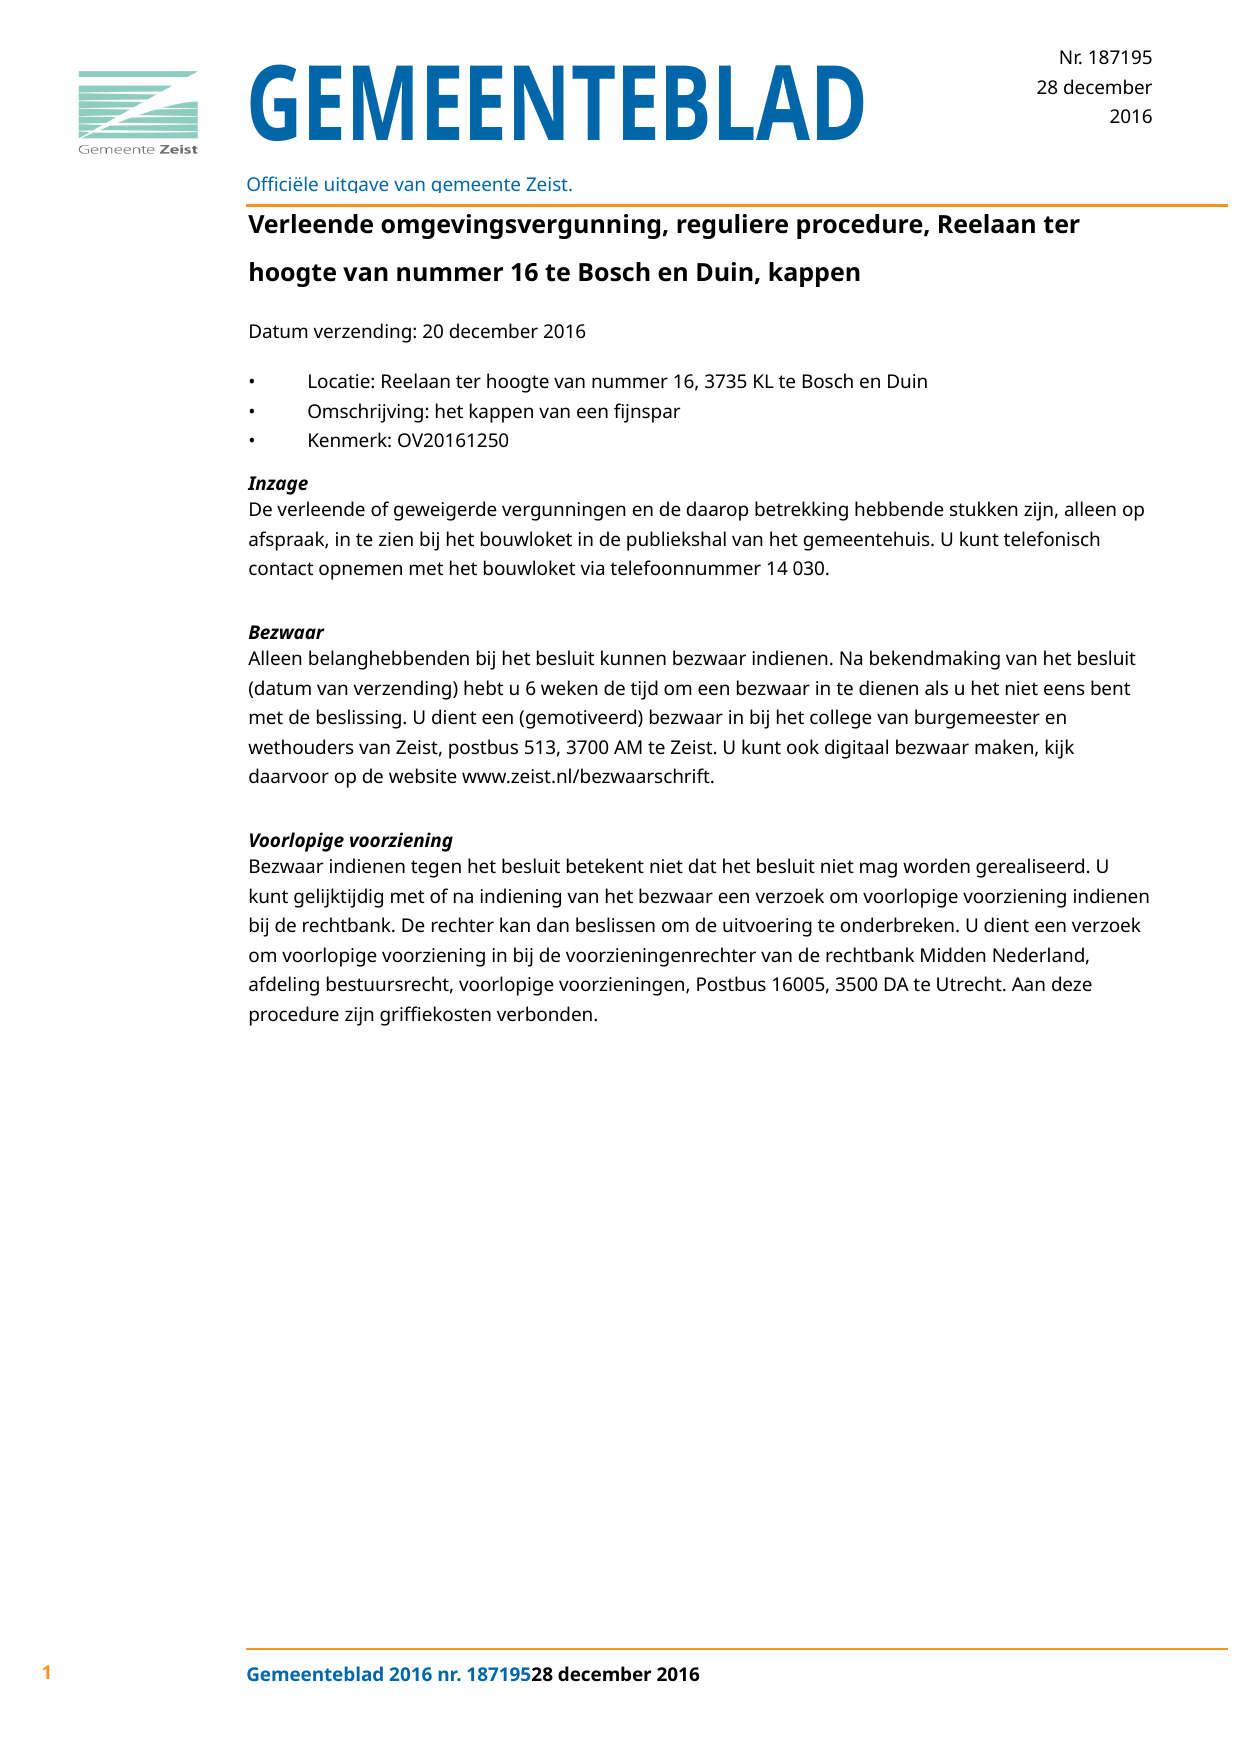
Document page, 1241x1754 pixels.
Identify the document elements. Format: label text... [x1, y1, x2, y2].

text Inzage [248, 471, 1152, 496]
text Verleende omgevingsvergunning, reguliere procedure, Reelaan ter hoogte van nummer 16 te Bosch en Duin, kappen [248, 207, 1152, 288]
text Voorlopige voorziening [248, 827, 1152, 853]
text De verleende of geweigerde vergunningen en de daarop betrekking hebbende stukken zijn, alleen op afspraak, in te zien bij het bouwloket in de publiekshal van het gemeentehuis. U kunt telefonisch contact opnemen met het bouwloket via telefoonnummer 14 030. [248, 496, 1152, 581]
text Alleen belanghebbenden bij het besluit kunnen bezwaar indienen. Na bekendmaking van het besluit (datum van verzending) hebt u 6 weken de tijd om een bezwaar in te dienen als u het niet eens bent met de beslissing. U dient een (gemotiveerd) bezwaar in bij het college van burgemeester en wethouders van Zeist, postbus 513, 3700 AM te Zeist. U kunt ook digitaal bezwaar maken, kijk daarvoor op de website www.zeist.nl/bezwaarschrift. [248, 645, 1152, 789]
list Locatie: Reelaan ter hoogte van nummer 16, 3735 KL te Bosch en Duin [248, 368, 1152, 394]
text Datum verzending: 20 december 2016 [248, 318, 1152, 344]
text Bezwaar indienen tegen het besluit betekent niet dat het besluit niet mag worden gerealiseerd. U kunt gelijktijdig met of na indiening van het bezwaar een verzoek om voorlopige voorziening indienen bij de rechtbank. De rechter kan dan beslissen om de uitvoering te onderbreken. U dient een verzoek om voorlopige voorziening in bij de voorzieningenrechter van de rechtbank Midden Nederland, afdeling bestuursrecht, voorlopige voorzieningen, Postbus 16005, 3500 DA te Utrecht. Aan deze procedure zijn griffiekosten verbonden. [248, 853, 1152, 1027]
list Omschrijving: het kappen van een fijnspar [248, 398, 1152, 424]
text Bezwaar [248, 619, 1152, 645]
picture [41, 47, 231, 172]
list Kenmerk: OV20161250 [248, 427, 1152, 453]
